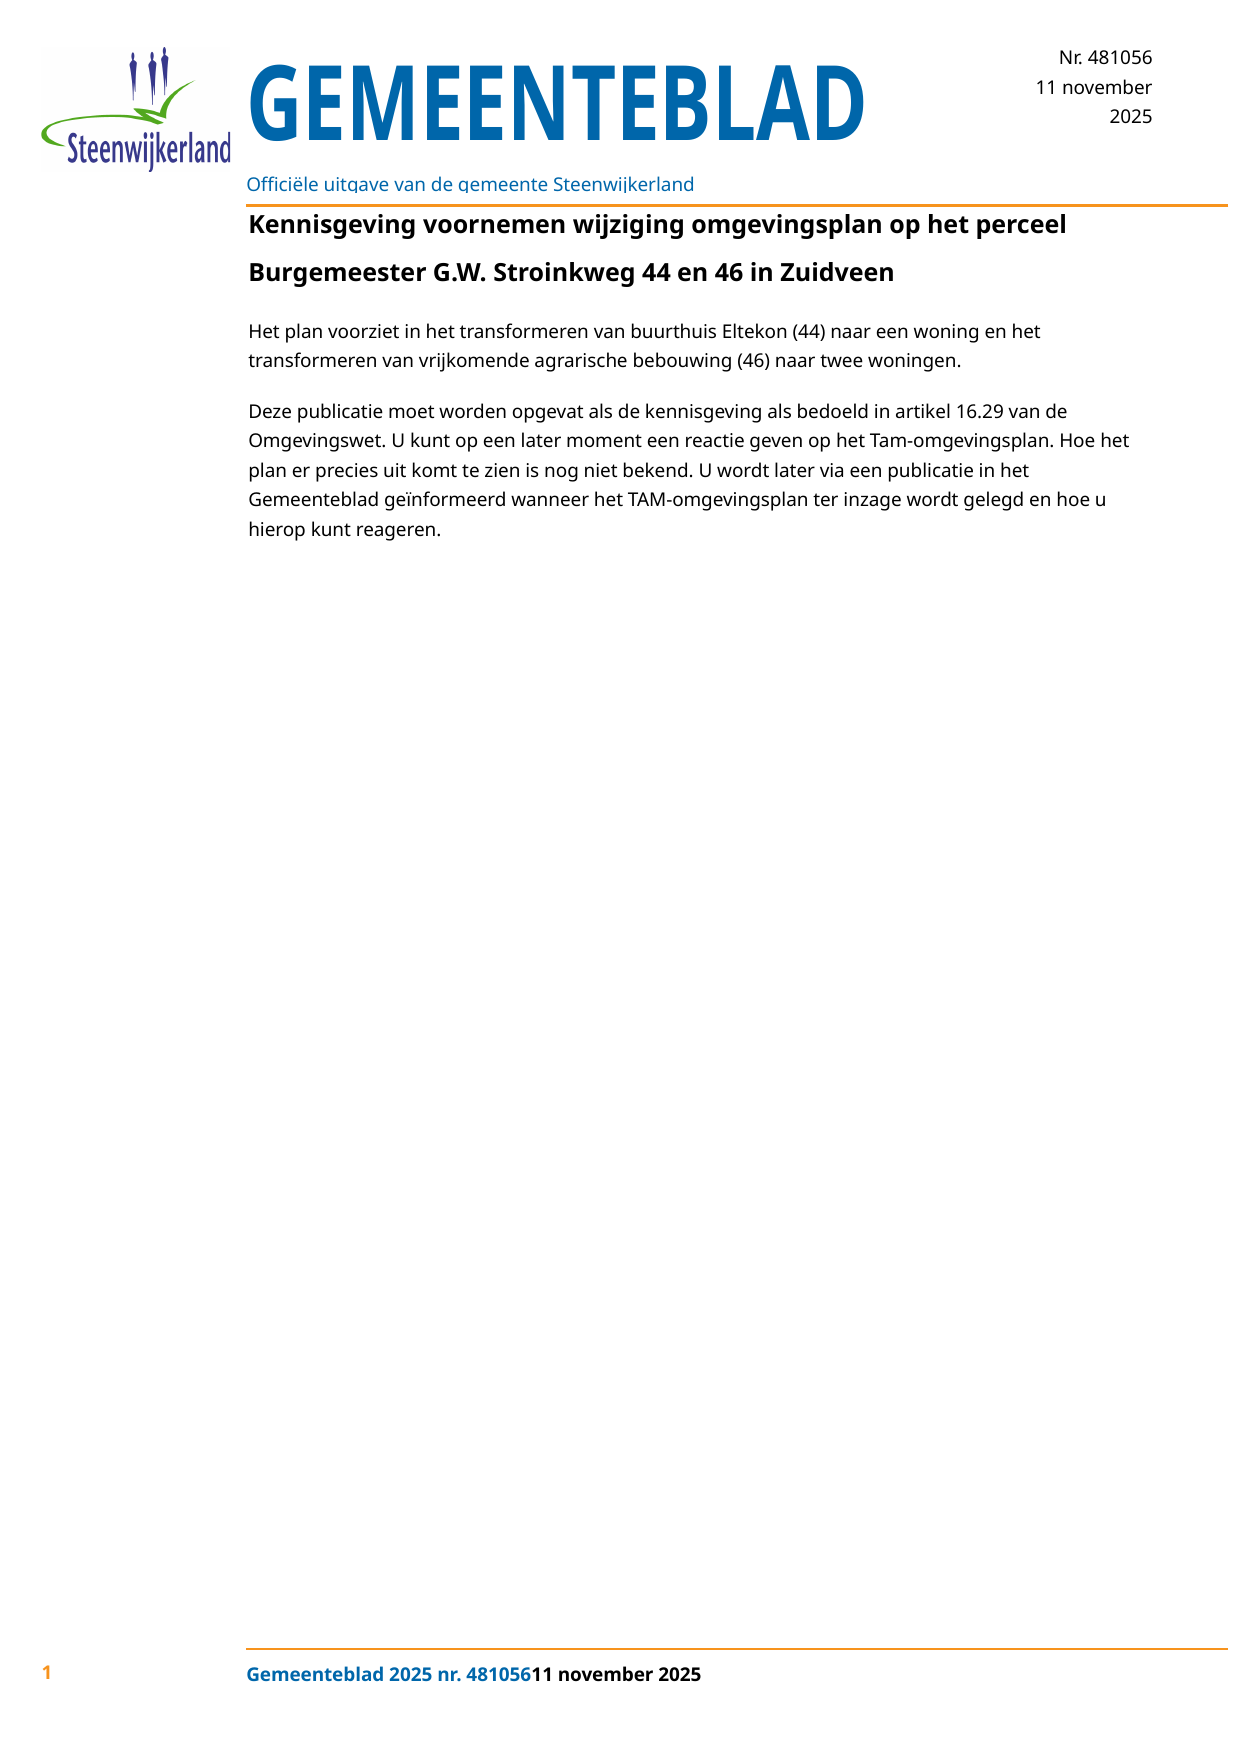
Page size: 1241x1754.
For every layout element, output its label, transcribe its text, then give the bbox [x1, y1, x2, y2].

text Kennisgeving voornemen wijziging omgevingsplan op het perceel Burgemeester G.W. Stroinkweg 44 en 46 in Zuidveen [248, 207, 1152, 288]
picture [41, 47, 231, 172]
text Deze publicatie moet worden opgevat als de kennisgeving als bedoeld in artikel 16.29 van de Omgevingswet. U kunt op een later moment een reactie geven op het Tam-omgevingsplan. Hoe het plan er precies uit komt te zien is nog niet bekend. U wordt later via een publicatie in het Gemeenteblad geïnformeerd wanneer het TAM-omgevingsplan ter inzage wordt gelegd en hoe u hierop kunt reageren. [248, 398, 1152, 542]
text Het plan voorziet in het transformeren van buurthuis Eltekon (44) naar een woning en het transformeren van vrijkomende agrarische bebouwing (46) naar twee woningen. [248, 318, 1152, 373]
